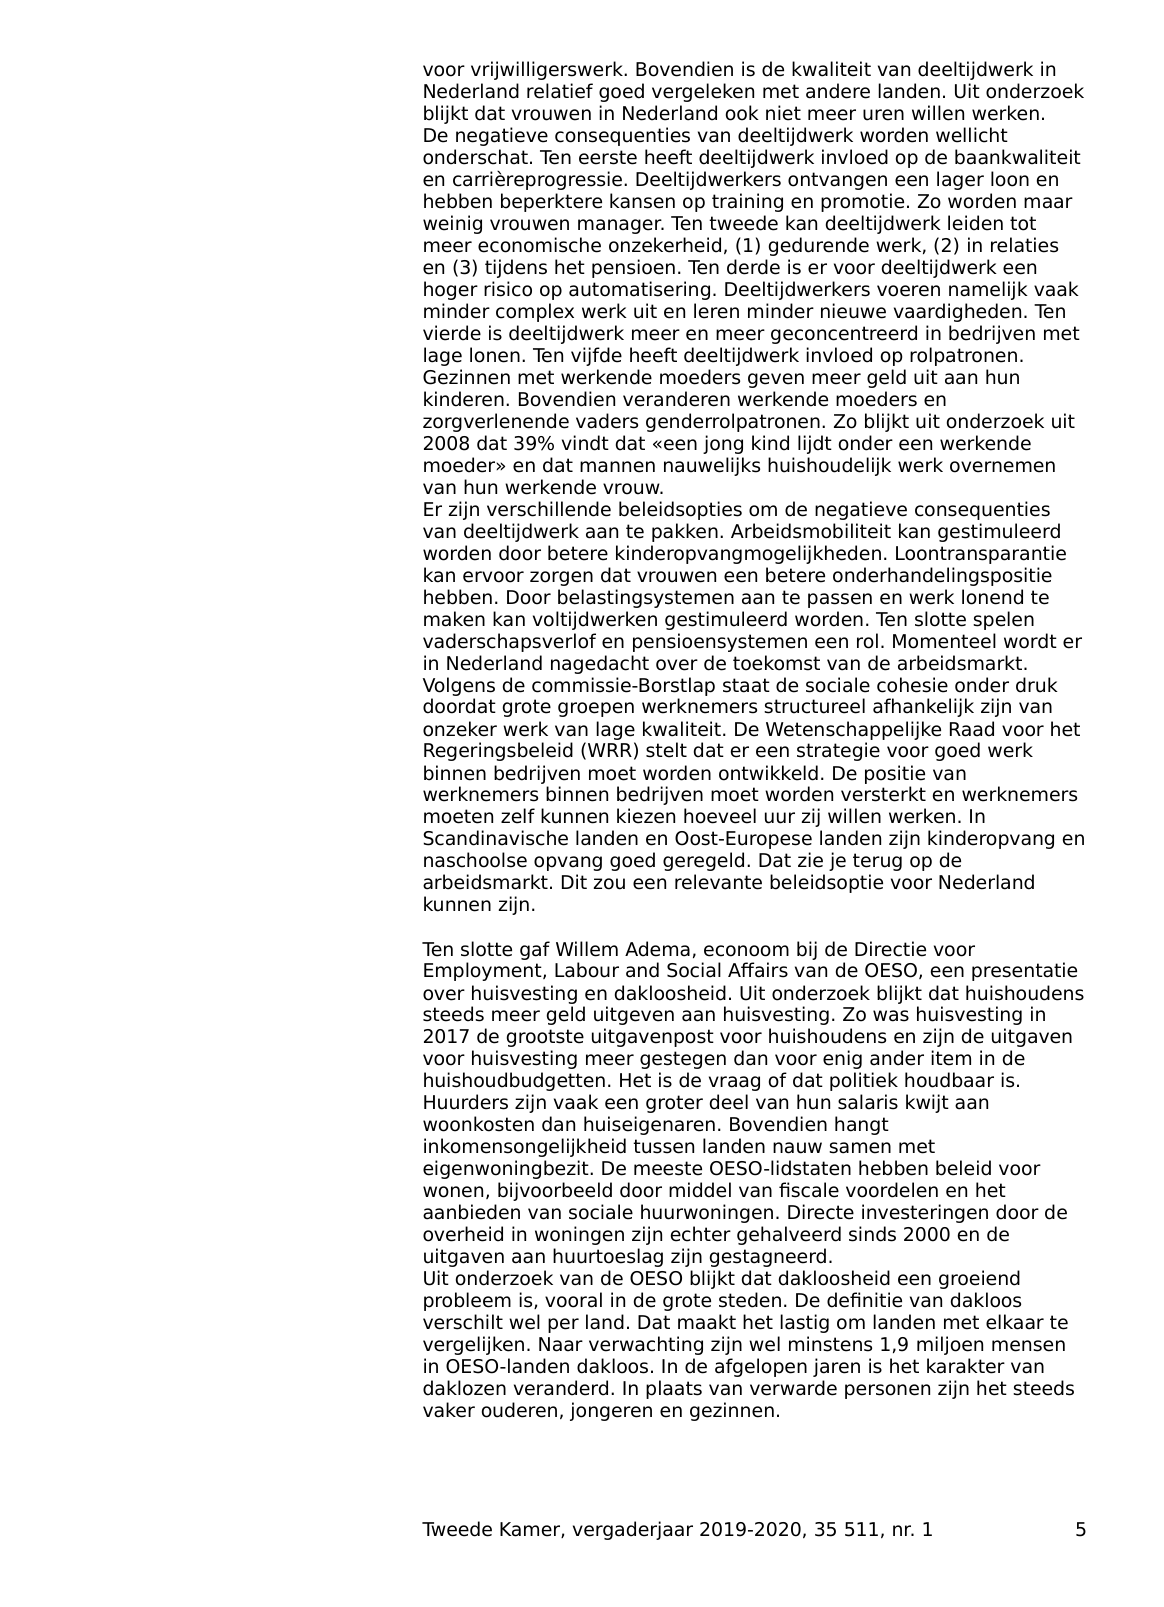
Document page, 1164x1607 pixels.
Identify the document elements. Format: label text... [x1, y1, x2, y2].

text De negatieve consequenties van deeltijdwerk worden wellicht onderschat. Ten eerste heeft deeltijdwerk invloed op de baankwaliteit en carrièreprogressie. Deeltijdwerkers ontvangen een lager loon en hebben beperktere kansen op training en promotie. Zo worden maar weinig vrouwen manager. Ten tweede kan deeltijdwerk leiden tot meer economische onzekerheid, (1) gedurende werk, (2) in relaties en (3) tijdens het pensioen. Ten derde is er voor deeltijdwerk een hoger risico op automatisering. Deeltijdwerkers voeren namelijk vaak minder complex werk uit en leren minder nieuwe vaardigheden. Ten vierde is deeltijdwerk meer en meer geconcentreerd in bedrijven met lage lonen. Ten vijfde heeft deeltijdwerk invloed op rolpatronen. Gezinnen met werkende moeders geven meer geld uit aan hun kinderen. Bovendien veranderen werkende moeders en zorgverlenende vaders genderrolpatronen. Zo blijkt uit onderzoek uit 2008 dat 39% vindt dat «een jong kind lijdt onder een werkende moeder» en dat mannen nauwelijks huishoudelijk werk overnemen van hun werkende vrouw. [422, 125, 1087, 499]
text Uit onderzoek van de OESO blijkt dat dakloosheid een groeiend probleem is, vooral in de grote steden. De definitie van dakloos verschilt wel per land. Dat maakt het lastig om landen met elkaar te vergelijken. Naar verwachting zijn wel minstens 1,9 miljoen mensen in OESO-landen dakloos. In de afgelopen jaren is het karakter van daklozen veranderd. In plaats van verwarde personen zijn het steeds vaker ouderen, jongeren en gezinnen. [422, 1268, 1087, 1422]
text voor vrijwilligerswerk. Bovendien is de kwaliteit van deeltijdwerk in Nederland relatief goed vergeleken met andere landen. Uit onderzoek blijkt dat vrouwen in Nederland ook niet meer uren willen werken. [422, 59, 1087, 125]
text Er zijn verschillende beleidsopties om de negatieve consequenties van deeltijdwerk aan te pakken. Arbeidsmobiliteit kan gestimuleerd worden door betere kinderopvangmogelijkheden. Loontransparantie kan ervoor zorgen dat vrouwen een betere onderhandelingspositie hebben. Door belastingsystemen aan te passen en werk lonend te maken kan voltijdwerken gestimuleerd worden. Ten slotte spelen vaderschapsverlof en pensioensystemen een rol. Momenteel wordt er in Nederland nagedacht over de toekomst van de arbeidsmarkt. Volgens de commissie-Borstlap staat de sociale cohesie onder druk doordat grote groepen werknemers structureel afhankelijk zijn van onzeker werk van lage kwaliteit. De Wetenschappelijke Raad voor het Regeringsbeleid (WRR) stelt dat er een strategie voor goed werk binnen bedrijven moet worden ontwikkeld. De positie van werknemers binnen bedrijven moet worden versterkt en werknemers moeten zelf kunnen kiezen hoeveel uur zij willen werken. In Scandinavische landen en Oost-Europese landen zijn kinderopvang en naschoolse opvang goed geregeld. Dat zie je terug op de arbeidsmarkt. Dit zou een relevante beleidsoptie voor Nederland kunnen zijn. [422, 499, 1087, 916]
text Ten slotte gaf Willem Adema, econoom bij de Directie voor Employment, Labour and Social Affairs van de OESO, een presentatie over huisvesting en dakloosheid. Uit onderzoek blijkt dat huishoudens steeds meer geld uitgeven aan huisvesting. Zo was huisvesting in 2017 de grootste uitgavenpost voor huishoudens en zijn de uitgaven voor huisvesting meer gestegen dan voor enig ander item in de huishoudbudgetten. Het is de vraag of dat politiek houdbaar is. Huurders zijn vaak een groter deel van hun salaris kwijt aan woonkosten dan huiseigenaren. Bovendien hangt inkomensongelijkheid tussen landen nauw samen met eigenwoningbezit. De meeste OESO-lidstaten hebben beleid voor wonen, bijvoorbeeld door middel van fiscale voordelen en het aanbieden van sociale huurwoningen. Directe investeringen door de overheid in woningen zijn echter gehalveerd sinds 2000 en de uitgaven aan huurtoeslag zijn gestagneerd. [422, 938, 1087, 1268]
